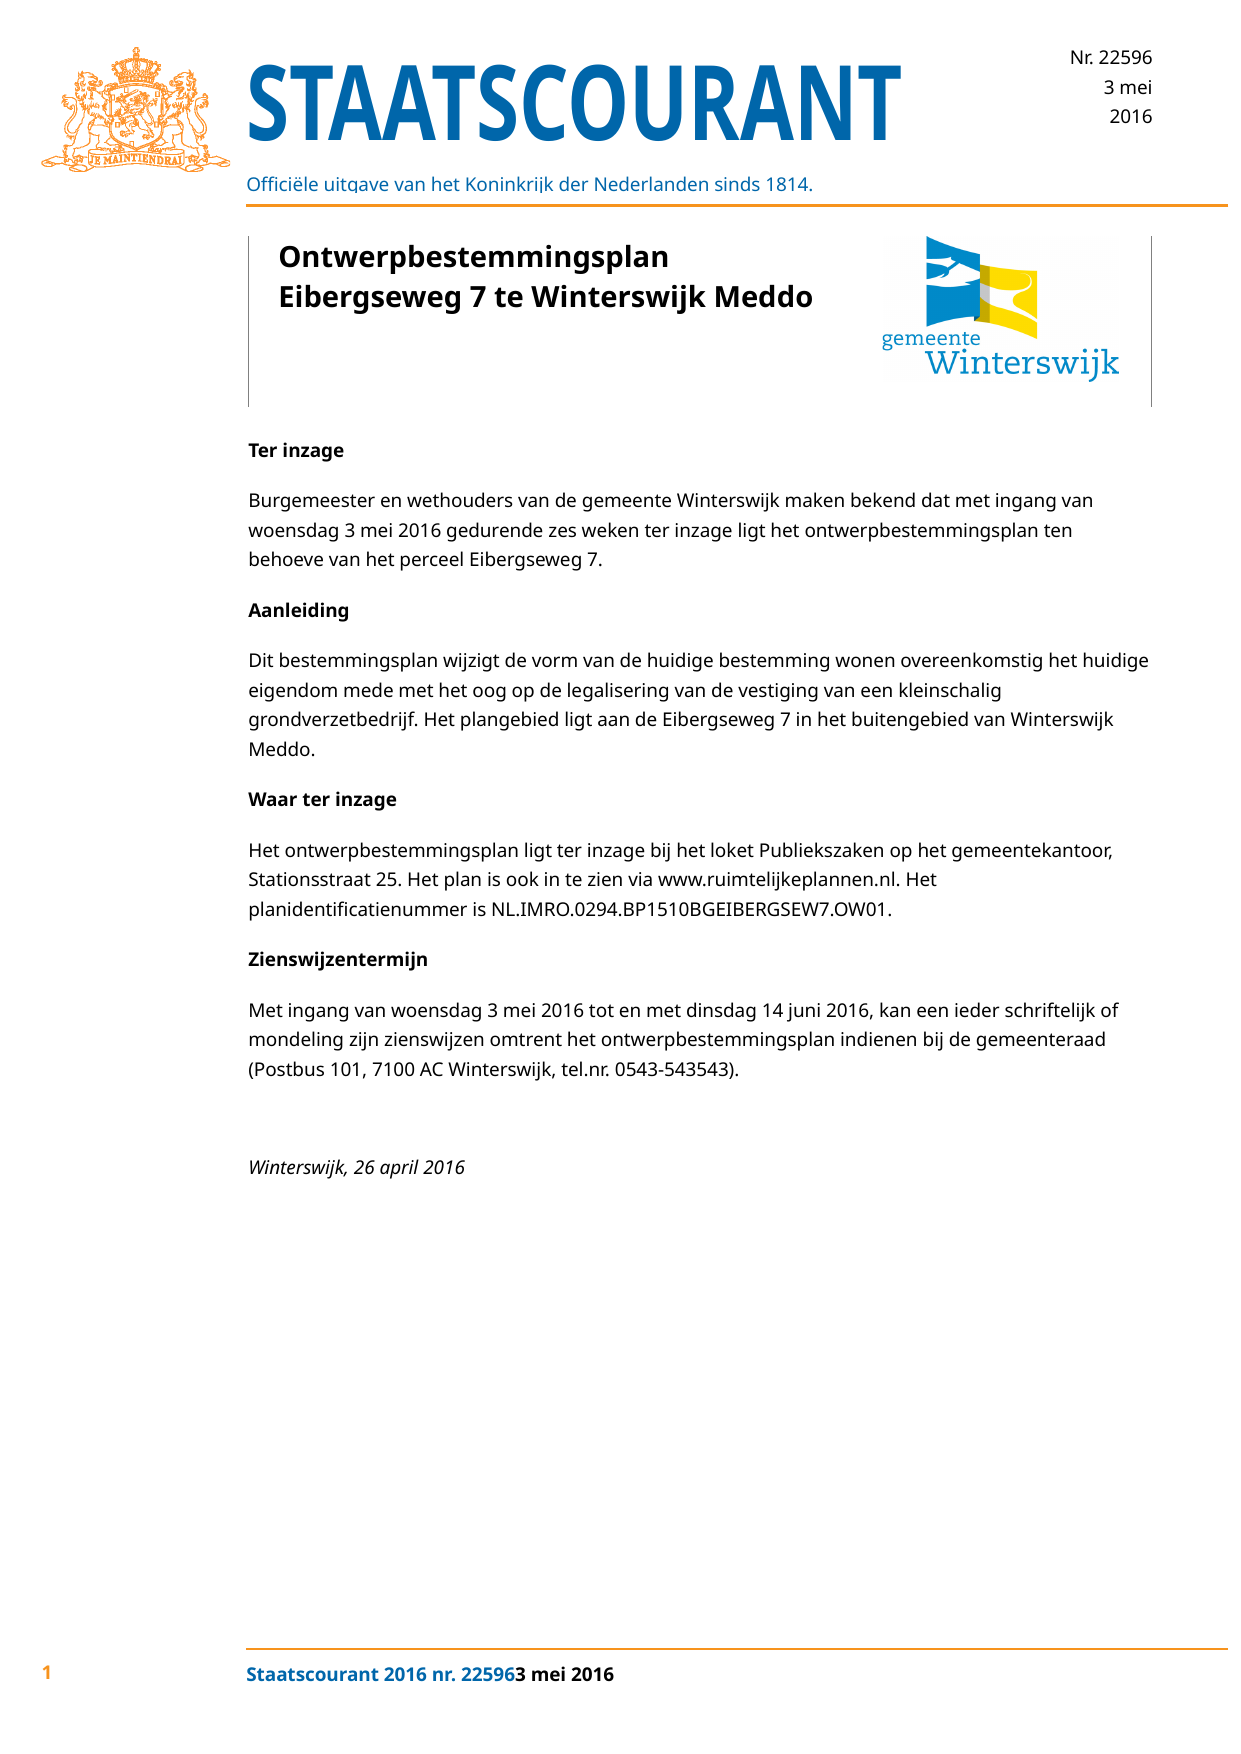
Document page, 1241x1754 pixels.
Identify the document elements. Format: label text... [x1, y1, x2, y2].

text Zienswijzentermijn [248, 946, 1152, 972]
table_header Ontwerpbestemmingsplan Eibergseweg 7 te Winterswijk Meddo [249, 236, 850, 407]
table_header [850, 236, 1151, 407]
picture [882, 236, 1119, 382]
picture [1111, 360, 1119, 371]
picture [41, 47, 231, 172]
text Waar ter inzage [248, 786, 1152, 812]
text Met ingang van woensdag 3 mei 2016 tot en met dinsdag 14 juni 2016, kan een ieder schriftelijk of mondeling zijn zienswijzen omtrent het ontwerpbestemmingsplan indienen bij de gemeenteraad (Postbus 101, 7100 AC Winterswijk, tel.nr. 0543-543543). [248, 997, 1152, 1082]
text Het ontwerpbestemmingsplan ligt ter inzage bij het loket Publiekszaken op het gemeentekantoor, Stationsstraat 25. Het plan is ook in te zien via www.ruimtelijkeplannen.nl. Het planidentificatienummer is NL.IMRO.0294.BP1510BGEIBERGSEW7.OW01. [248, 837, 1152, 922]
text Burgemeester en wethouders van de gemeente Winterswijk maken bekend dat met ingang van woensdag 3 mei 2016 gedurende zes weken ter inzage ligt het ontwerpbestemmingsplan ten behoeve van het perceel Eibergseweg 7. [248, 487, 1152, 572]
text Winterswijk, 26 april 2016 [248, 1154, 1152, 1180]
text Dit bestemmingsplan wijzigt de vorm van de huidige bestemming wonen overeenkomstig het huidige eigendom mede met het oog op de legalisering van de vestiging van een kleinschalig grondverzetbedrijf. Het plangebied ligt aan de Eibergseweg 7 in het buitengebied van Winterswijk Meddo. [248, 647, 1152, 762]
text Aanleiding [248, 597, 1152, 622]
text Ter inzage [248, 437, 1152, 462]
